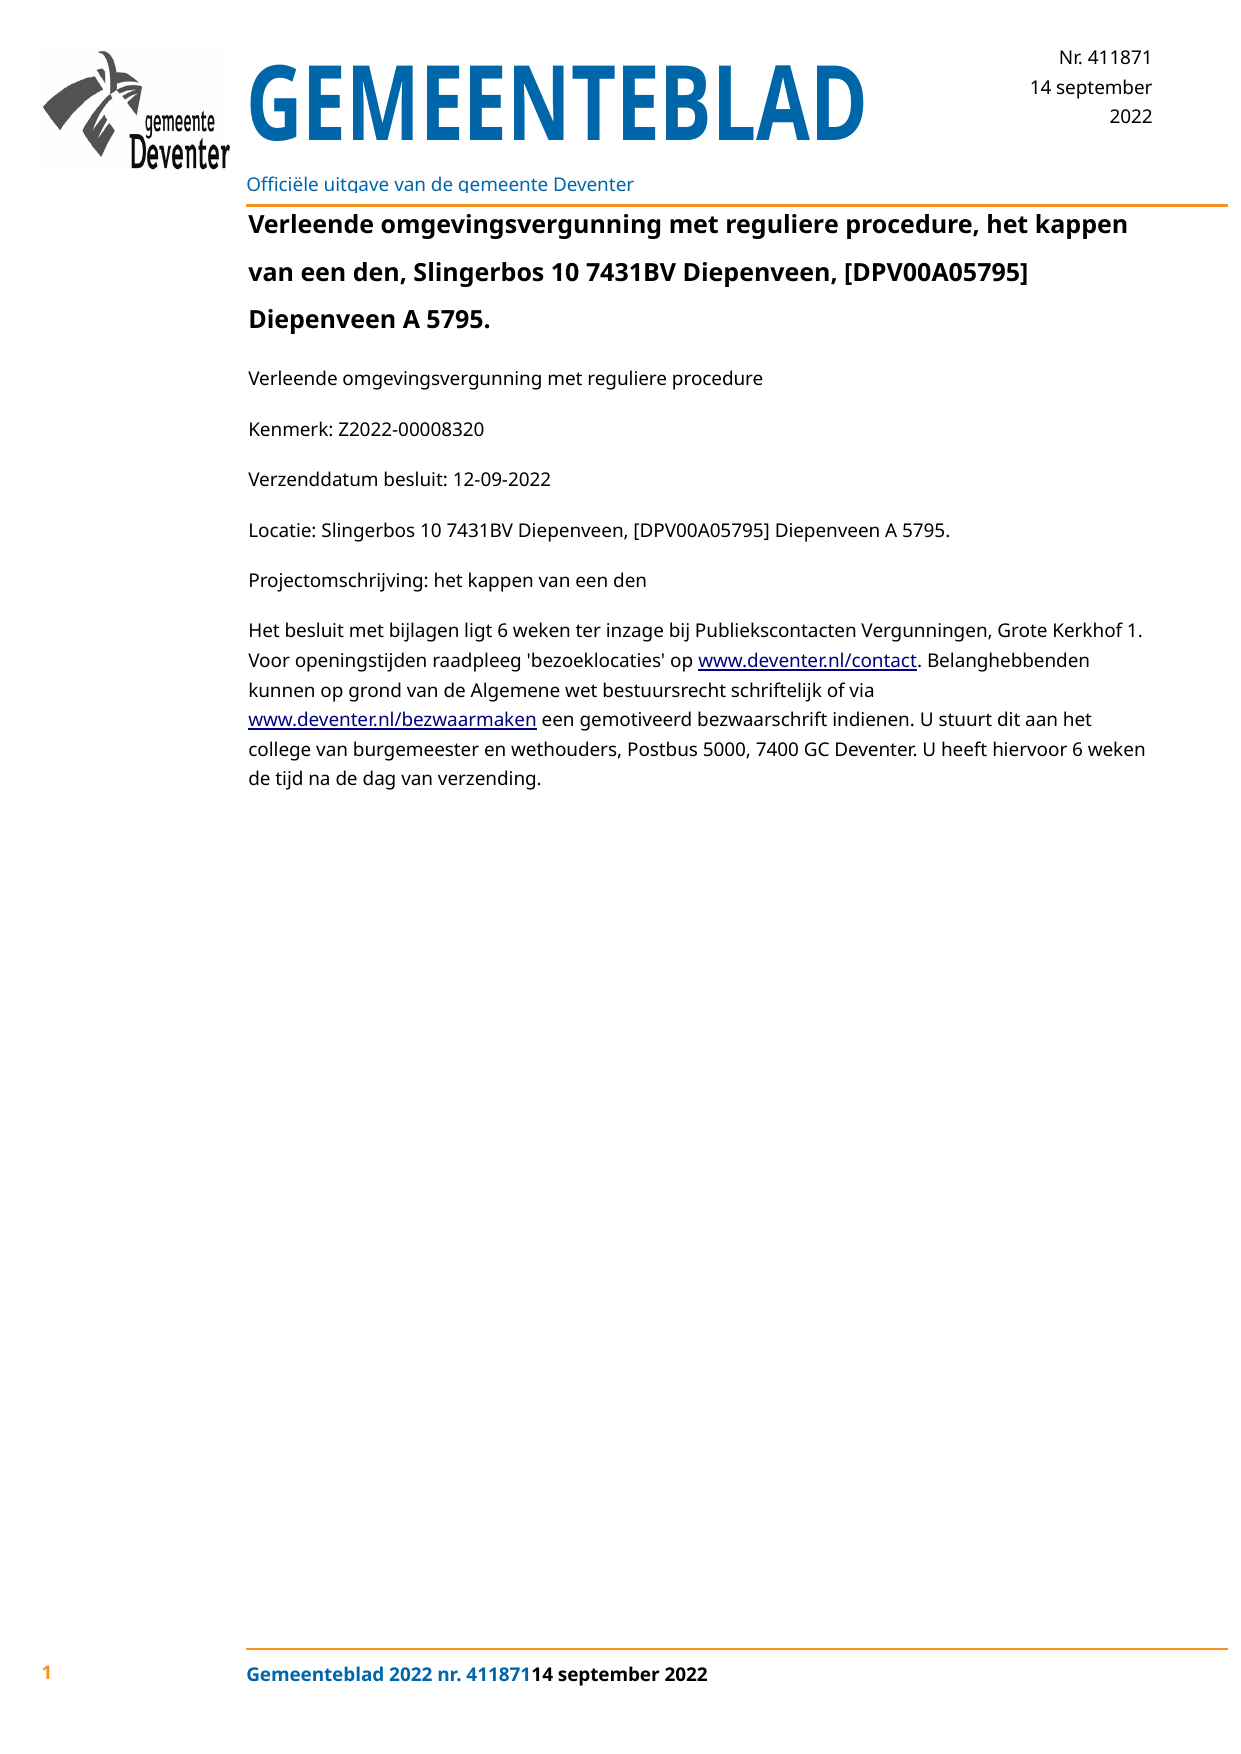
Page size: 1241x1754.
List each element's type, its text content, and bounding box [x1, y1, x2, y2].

text Locatie: Slingerbos 10 7431BV Diepenveen, [DPV00A05795] Diepenveen A 5795. [248, 517, 1152, 542]
text Kenmerk: Z2022-00008320 [248, 416, 1152, 442]
text Verzenddatum besluit: 12-09-2022 [248, 466, 1152, 492]
text Projectomschrijving: het kappen van een den [248, 567, 1152, 593]
text Verleende omgevingsvergunning met reguliere procedure [248, 366, 1152, 391]
text Het besluit met bijlagen ligt 6 weken ter inzage bij Publiekscontacten Vergunningen, Grote Kerkhof 1. Voor openingstijden raadpleeg 'bezoeklocaties' op www.deventer.nl/contact. Belanghebbenden kunnen op grond van de Algemene wet bestuursrecht schriftelijk of via www.deventer.nl/bezwaarmaken een gemotiveerd bezwaarschrift indienen. U stuurt dit aan het college van burgemeester en wethouders, Postbus 5000, 7400 GC Deventer. U heeft hiervoor 6 weken de tijd na de dag van verzending. [248, 618, 1152, 791]
text Verleende omgevingsvergunning met reguliere procedure, het kappen van een den, Slingerbos 10 7431BV Diepenveen, [DPV00A05795] Diepenveen A 5795. [248, 207, 1152, 336]
picture [41, 47, 231, 172]
